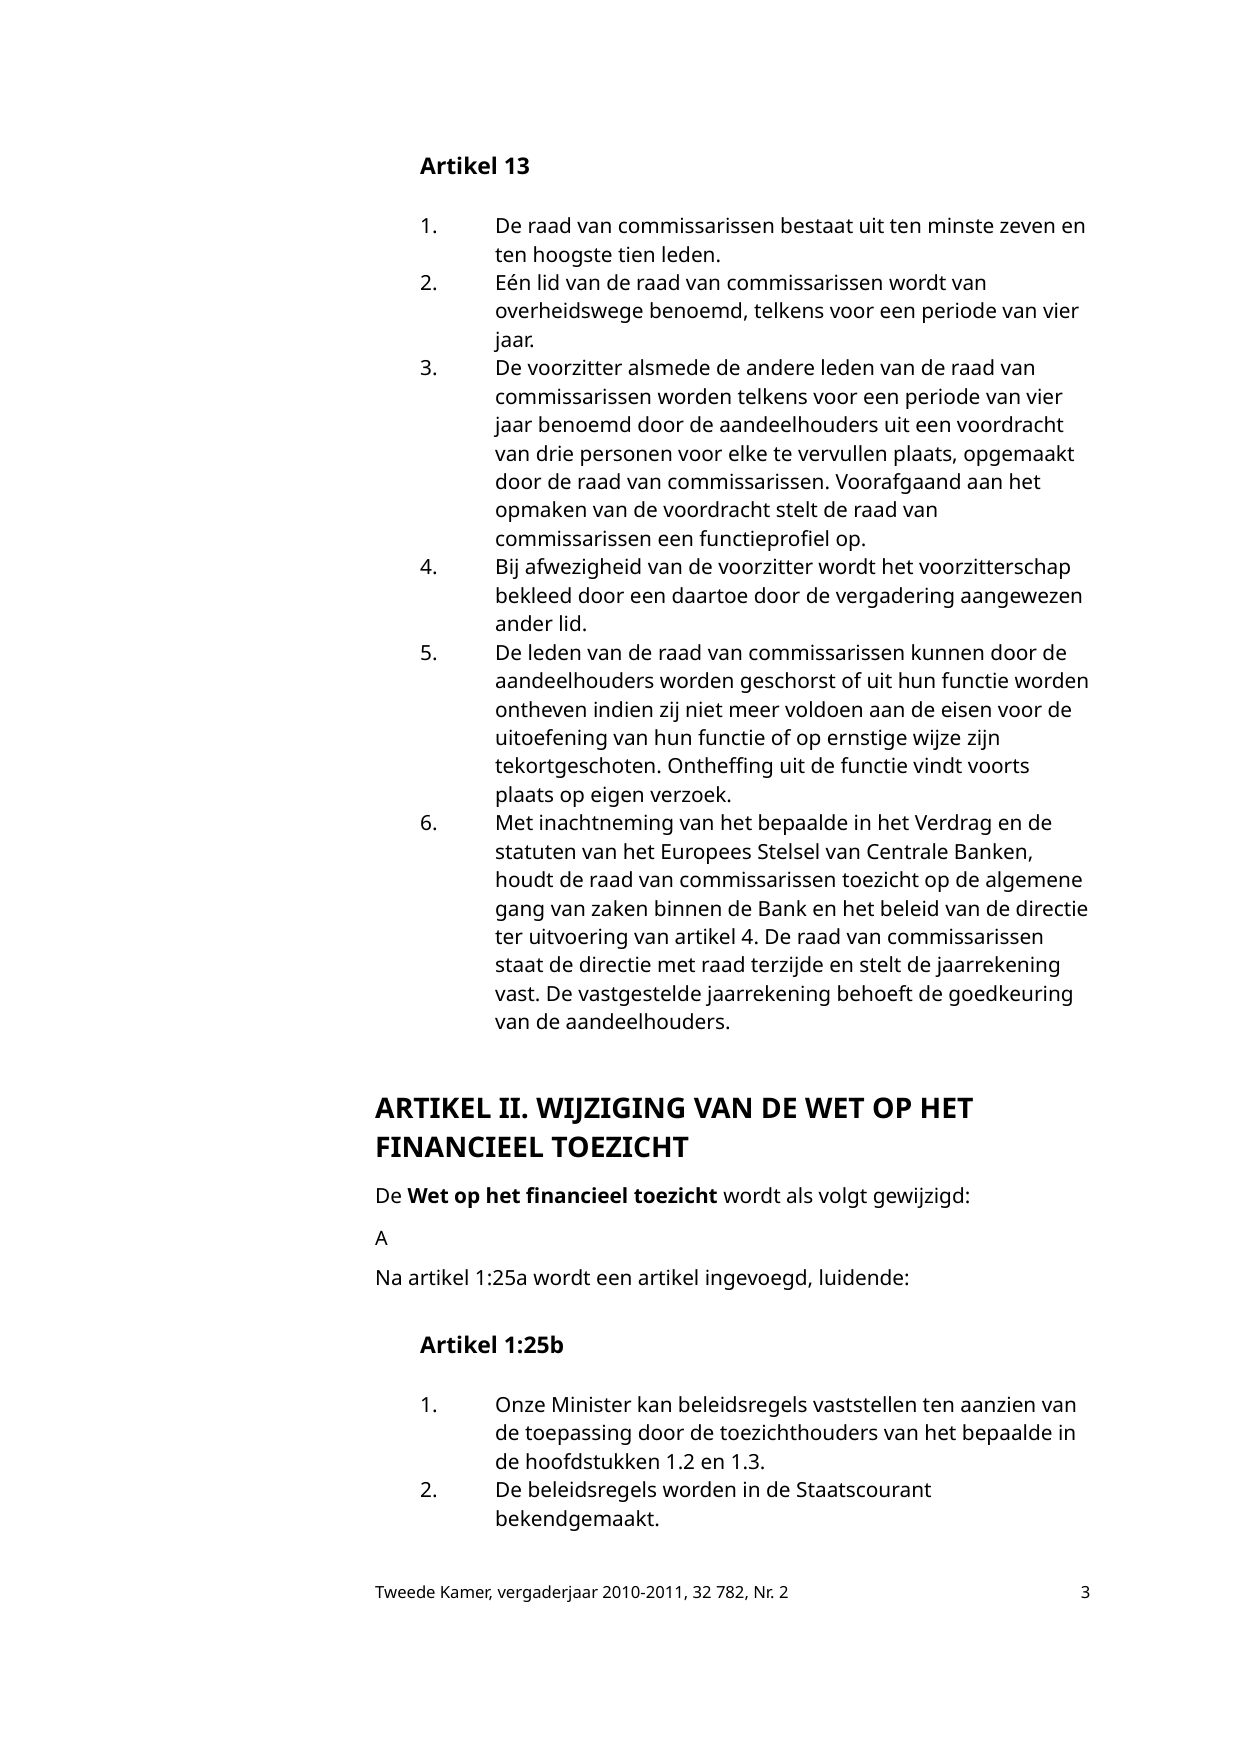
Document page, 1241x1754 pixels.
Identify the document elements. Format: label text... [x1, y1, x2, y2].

list De raad van commissarissen bestaat uit ten minste zeven en ten hoogste tien leden. [420, 211, 1090, 268]
list De voorzitter alsmede de andere leden van de raad van commissarissen worden telkens voor een periode van vier jaar benoemd door de aandeelhouders uit een voordracht van drie personen voor elke te vervullen plaats, opgemaakt door de raad van commissarissen. Voorafgaand aan het opmaken van de voordracht stelt de raad van commissarissen een functieprofiel op. [420, 353, 1090, 552]
subtitle Artikel 1:25b [420, 1329, 1090, 1360]
subtitle ARTIKEL II. WIJZIGING VAN DE WET OP HET FINANCIEEL TOEZICHT [375, 1088, 1090, 1166]
text A [375, 1224, 1090, 1251]
list Onze Minister kan beleidsregels vaststellen ten aanzien van de toepassing door de toezichthouders van het bepaalde in de hoofdstukken 1.2 en 1.3. [420, 1390, 1090, 1475]
list De leden van de raad van commissarissen kunnen door de aandeelhouders worden geschorst of uit hun functie worden ontheven indien zij niet meer voldoen aan de eisen voor de uitoefening van hun functie of op ernstige wijze zijn tekortgeschoten. Ontheffing uit de functie vindt voorts plaats op eigen verzoek. [420, 638, 1090, 808]
list De beleidsregels worden in de Staatscourant bekendgemaakt. [420, 1475, 1090, 1532]
list Met inachtneming van het bepaalde in het Verdrag en de statuten van het Europees Stelsel van Centrale Banken, houdt de raad van commissarissen toezicht op de algemene gang van zaken binnen de Bank en het beleid van de directie ter uitvoering van artikel 4. De raad van commissarissen staat de directie met raad terzijde en stelt de jaarrekening vast. De vastgestelde jaarrekening behoeft de goedkeuring van de aandeelhouders. [420, 808, 1090, 1036]
subtitle Artikel 13 [420, 150, 1090, 181]
text Na artikel 1:25a wordt een artikel ingevoegd, luidende: [375, 1263, 1090, 1291]
list Eén lid van de raad van commissarissen wordt van overheidswege benoemd, telkens voor een periode van vier jaar. [420, 268, 1090, 353]
list Bij afwezigheid van de voorzitter wordt het voorzitterschap bekleed door een daartoe door de vergadering aangewezen ander lid. [420, 552, 1090, 638]
text De Wet op het financieel toezicht wordt als volgt gewijzigd: [375, 1181, 1090, 1209]
